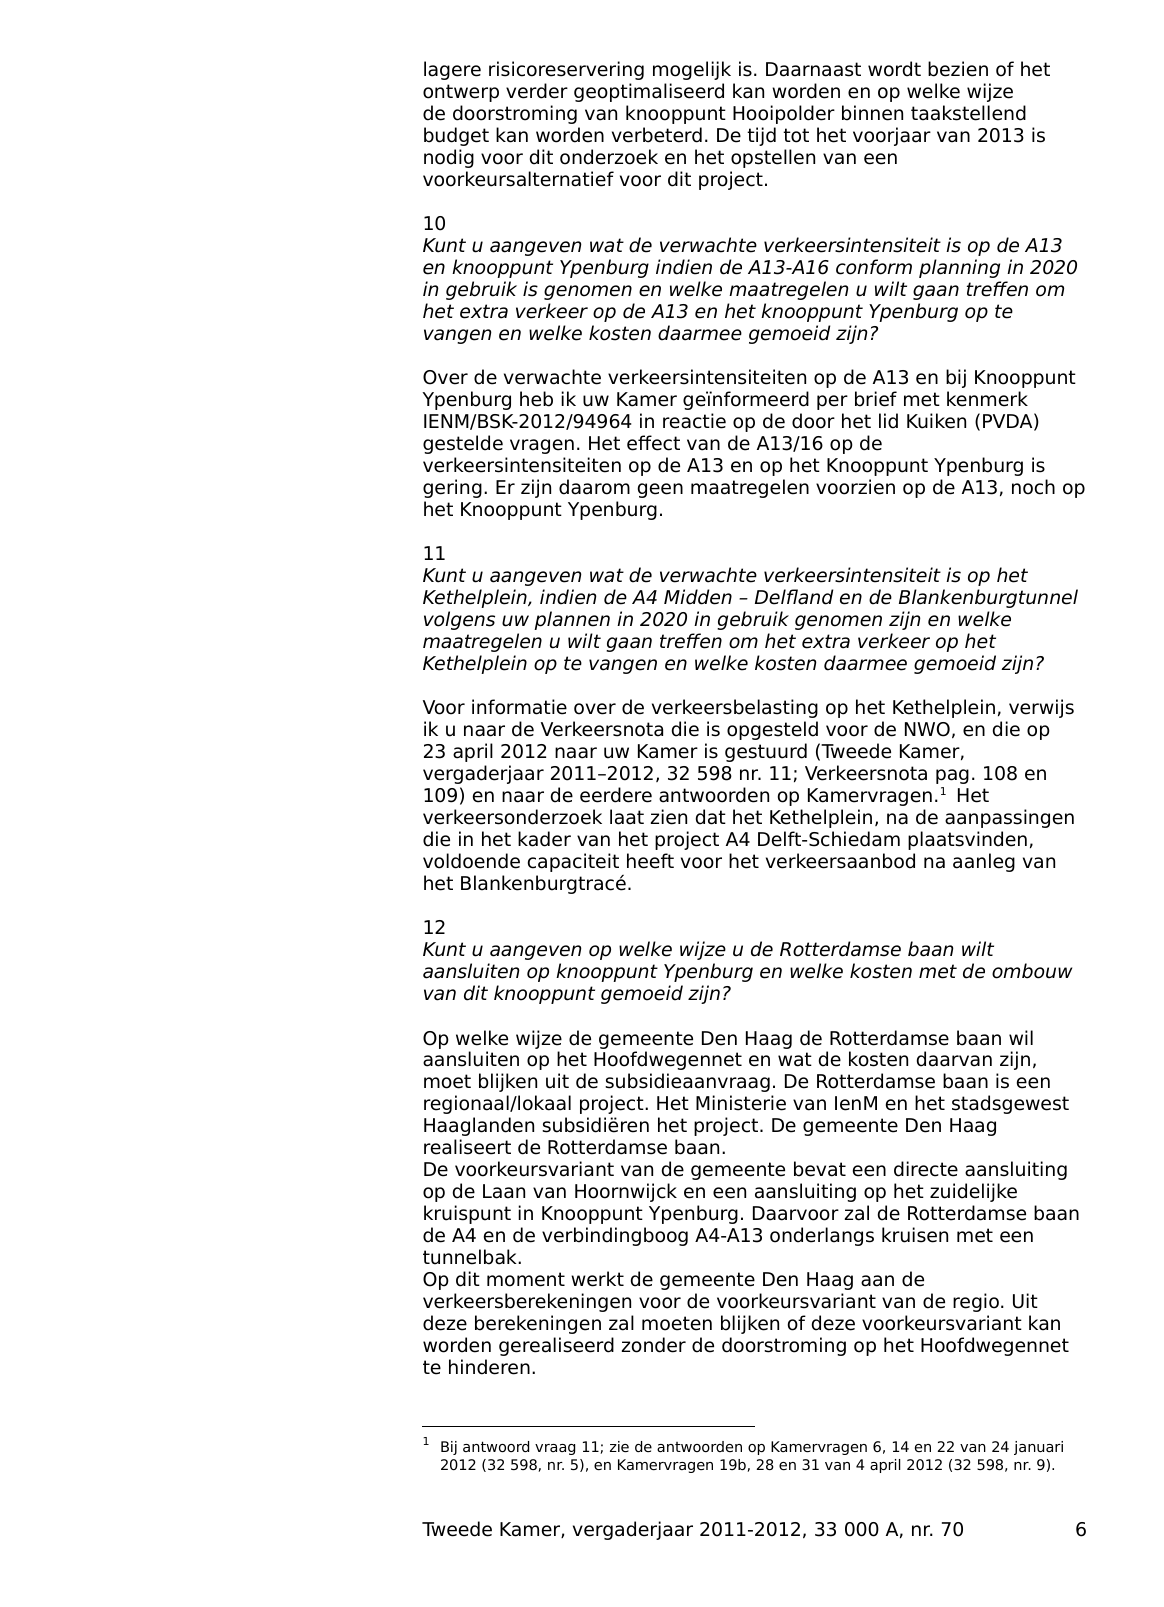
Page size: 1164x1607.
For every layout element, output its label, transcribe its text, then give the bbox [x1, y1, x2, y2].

text 10 [422, 213, 1087, 235]
text 11 [422, 543, 1087, 565]
text Kunt u aangeven wat de verwachte verkeersintensiteit is op de A13 en knooppunt Ypenburg indien de A13-A16 conform planning in 2020 in gebruik is genomen en welke maatregelen u wilt gaan treffen om het extra verkeer op de A13 en het knooppunt Ypenburg op te vangen en welke kosten daarmee gemoeid zijn? [422, 235, 1087, 345]
text Bij antwoord vraag 11; zie de antwoorden op Kamervragen 6, 14 en 22 van 24 januari 2012 (32 598, nr. 5), en Kamervragen 19b, 28 en 31 van 4 april 2012 (32 598, nr. 9). [422, 1435, 1087, 1474]
text Op dit moment werkt de gemeente Den Haag aan de verkeersberekeningen voor de voorkeursvariant van de regio. Uit deze berekeningen zal moeten blijken of deze voorkeursvariant kan worden gerealiseerd zonder de doorstroming op het Hoofdwegennet te hinderen. [422, 1269, 1087, 1379]
text De voorkeursvariant van de gemeente bevat een directe aansluiting op de Laan van Hoornwijck en een aansluiting op het zuidelijke kruispunt in Knooppunt Ypenburg. Daarvoor zal de Rotterdamse baan de A4 en de verbindingboog A4-A13 onderlangs kruisen met een tunnelbak. [422, 1159, 1087, 1269]
text Voor informatie over de verkeersbelasting op het Kethelplein, verwijs ik u naar de Verkeersnota die is opgesteld voor de NWO, en die op 23 april 2012 naar uw Kamer is gestuurd (Tweede Kamer, vergaderjaar 2011–2012, 32 598 nr. 11; Verkeersnota pag. 108 en 109) en naar de eerdere antwoorden op Kamervragen. Het verkeersonderzoek laat zien dat het Kethelplein, na de aanpassingen die in het kader van het project A4 Delft-Schiedam plaatsvinden, voldoende capaciteit heeft voor het verkeersaanbod na aanleg van het Blankenburgtracé. [422, 697, 1087, 895]
text Op welke wijze de gemeente Den Haag de Rotterdamse baan wil aansluiten op het Hoofdwegennet en wat de kosten daarvan zijn, moet blijken uit de subsidieaanvraag. De Rotterdamse baan is een regionaal/lokaal project. Het Ministerie van IenM en het stadsgewest Haaglanden subsidiëren het project. De gemeente Den Haag realiseert de Rotterdamse baan. [422, 1027, 1087, 1159]
text 12 [422, 917, 1087, 939]
text lagere risicoreservering mogelijk is. Daarnaast wordt bezien of het ontwerp verder geoptimaliseerd kan worden en op welke wijze de doorstroming van knooppunt Hooipolder binnen taakstellend budget kan worden verbeterd. De tijd tot het voorjaar van 2013 is nodig voor dit onderzoek en het opstellen van een voorkeursalternatief voor dit project. [422, 59, 1087, 191]
text Over de verwachte verkeersintensiteiten op de A13 en bij Knooppunt Ypenburg heb ik uw Kamer geïnformeerd per brief met kenmerk IENM/BSK-2012/94964 in reactie op de door het lid Kuiken (PVDA) gestelde vragen. Het effect van de A13/16 op de verkeersintensiteiten op de A13 en op het Knooppunt Ypenburg is gering. Er zijn daarom geen maatregelen voorzien op de A13, noch op het Knooppunt Ypenburg. [422, 367, 1087, 521]
text Kunt u aangeven wat de verwachte verkeersintensiteit is op het Kethelplein, indien de A4 Midden – Delfland en de Blankenburgtunnel volgens uw plannen in 2020 in gebruik genomen zijn en welke maatregelen u wilt gaan treffen om het extra verkeer op het Kethelplein op te vangen en welke kosten daarmee gemoeid zijn? [422, 565, 1087, 675]
text Kunt u aangeven op welke wijze u de Rotterdamse baan wilt aansluiten op knooppunt Ypenburg en welke kosten met de ombouw van dit knooppunt gemoeid zijn? [422, 939, 1087, 1005]
